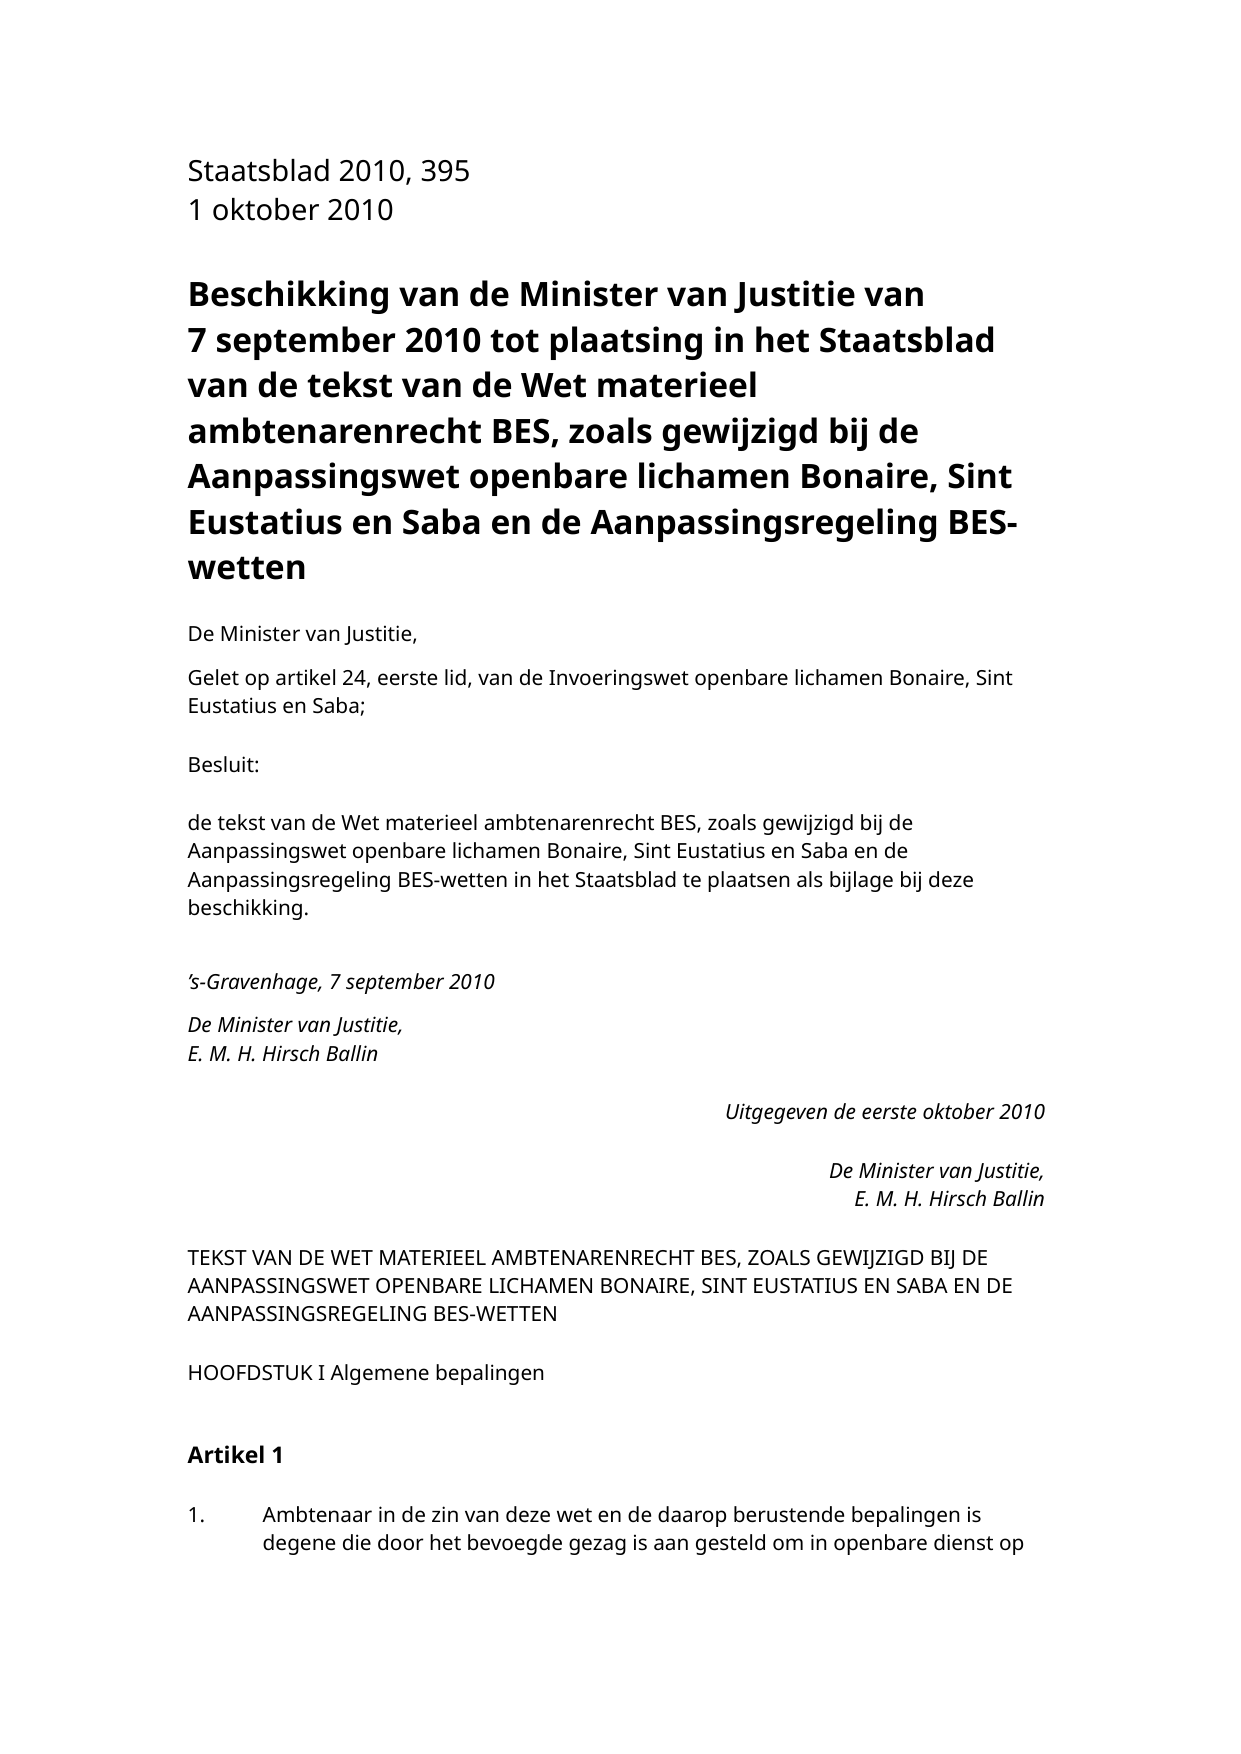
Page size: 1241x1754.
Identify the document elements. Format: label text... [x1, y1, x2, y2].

text ’s-Gravenhage, 7 september 2010 [187, 967, 1053, 995]
subtitle TEKST VAN DE WET MATERIEEL AMBTENARENRECHT BES, ZOALS GEWIJZIGD BIJ DE AANPASSINGSWET OPENBARE LICHAMEN BONAIRE, SINT EUSTATIUS EN SABA EN DE AANPASSINGSREGELING BES-WETTEN [187, 1243, 1053, 1328]
text de tekst van de Wet materieel ambtenarenrecht BES, zoals gewijzigd bij de Aanpassingswet openbare lichamen Bonaire, Sint Eustatius en Saba en de Aanpassingsregeling BES-wetten in het Staatsblad te plaatsen als bijlage bij deze beschikking. [187, 808, 1053, 922]
text Gelet op artikel 24, eerste lid, van de Invoeringswet openbare lichamen Bonaire, Sint Eustatius en Saba; [187, 663, 1053, 720]
text Uitgegeven de eerste oktober 2010 [187, 1097, 1053, 1126]
text Staatsblad 2010, 395 [187, 150, 1053, 190]
list Ambtenaar in de zin van deze wet en de daarop berustende bepalingen is degene die door het bevoegde gezag is aan gesteld om in openbare dienst op [187, 1500, 1053, 1557]
subtitle Beschikking van de Minister van Justitie van 7 september 2010 tot plaatsing in het Staatsblad van de tekst van de Wet materieel ambtenarenrecht BES, zoals gewijzigd bij de Aanpassingswet openbare lichamen Bonaire, Sint Eustatius en Saba en de Aanpassingsregeling BES-wetten [187, 271, 1053, 589]
text De Minister van Justitie, [187, 619, 1053, 648]
text E. M. H. Hirsch Ballin [187, 1184, 1053, 1213]
text 1 oktober 2010 [187, 190, 1053, 229]
text E. M. H. Hirsch Ballin [187, 1039, 1053, 1067]
text Besluit: [187, 750, 1053, 778]
subtitle Artikel 1 [187, 1439, 1053, 1470]
text De Minister van Justitie, [187, 1156, 1053, 1184]
subtitle HOOFDSTUK I Algemene bepalingen [187, 1358, 1053, 1386]
text De Minister van Justitie, [187, 1010, 1053, 1039]
